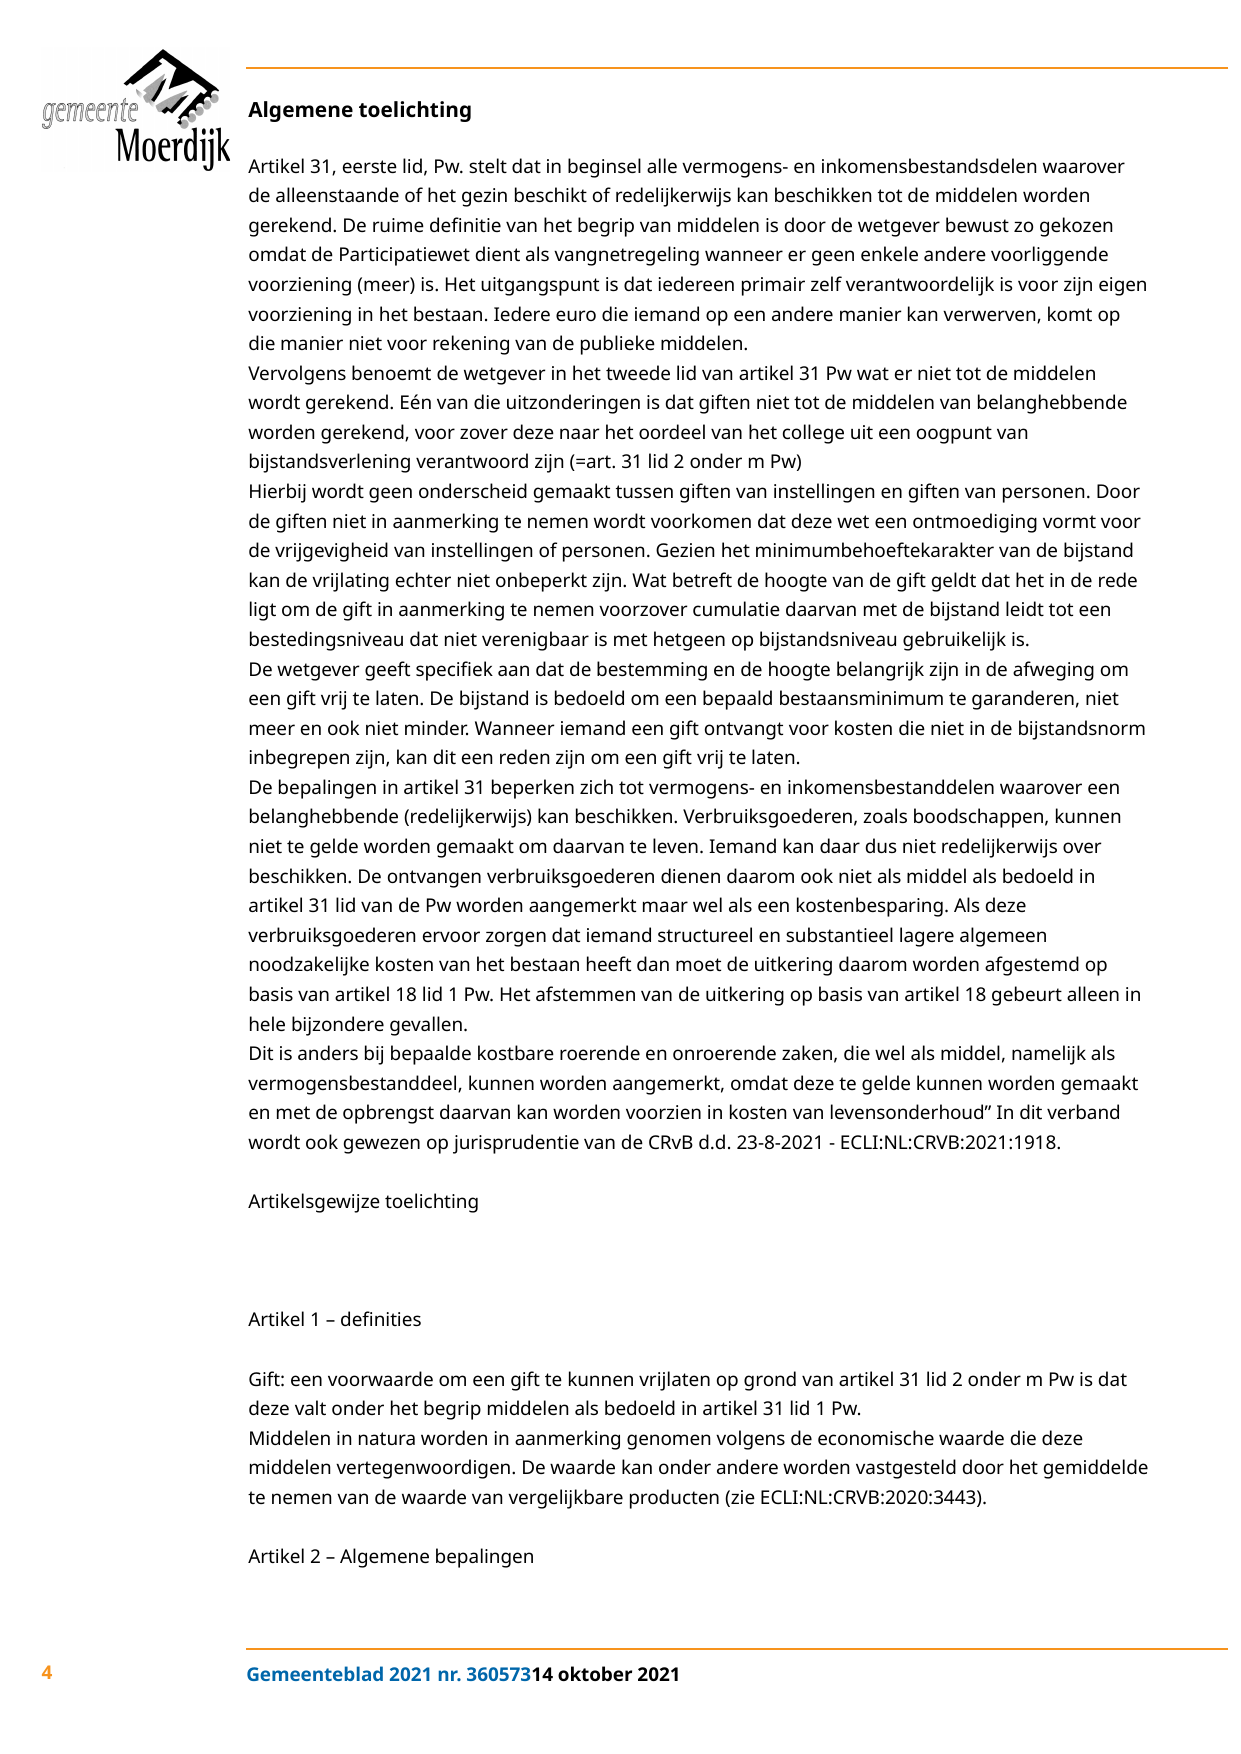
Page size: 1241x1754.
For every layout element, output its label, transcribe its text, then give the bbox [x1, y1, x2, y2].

text Artikel 31, eerste lid, Pw. stelt dat in beginsel alle vermogens- en inkomensbestandsdelen waarover de alleenstaande of het gezin beschikt of redelijkerwijs kan beschikken tot de middelen worden gerekend. De ruime definitie van het begrip van middelen is door de wetgever bewust zo gekozen omdat de Participatiewet dient als vangnetregeling wanneer er geen enkele andere voorliggende voorziening (meer) is. Het uitgangspunt is dat iedereen primair zelf verantwoordelijk is voor zijn eigen voorziening in het bestaan. Iedere euro die iemand op een andere manier kan verwerven, komt op die manier niet voor rekening van de publieke middelen. [248, 153, 1152, 356]
text Algemene toelichting [248, 95, 1152, 123]
text Dit is anders bij bepaalde kostbare roerende en onroerende zaken, die wel als middel, namelijk als vermogensbestanddeel, kunnen worden aangemerkt, omdat deze te gelde kunnen worden gemaakt en met de opbrengst daarvan kan worden voorzien in kosten van levensonderhoud” In dit verband wordt ook gewezen op jurisprudentie van de CRvB d.d. 23-8-2021 - ECLI:NL:CRVB:2021:1918. [248, 1040, 1152, 1155]
text De wetgever geeft specifiek aan dat de bestemming en de hoogte belangrijk zijn in de afweging om een gift vrij te laten. De bijstand is bedoeld om een bepaald bestaansminimum te garanderen, niet meer en ook niet minder. Wanneer iemand een gift ontvangt voor kosten die niet in de bijstandsnorm inbegrepen zijn, kan dit een reden zijn om een gift vrij te laten. [248, 656, 1152, 770]
text Middelen in natura worden in aanmerking genomen volgens de economische waarde die deze middelen vertegenwoordigen. De waarde kan onder andere worden vastgesteld door het gemiddelde te nemen van de waarde van vergelijkbare producten (zie ECLI:NL:CRVB:2020:3443). [248, 1425, 1152, 1510]
picture [41, 47, 231, 172]
text Artikel 1 – definities [248, 1307, 1152, 1332]
text Vervolgens benoemt de wetgever in het tweede lid van artikel 31 Pw wat er niet tot de middelen wordt gerekend. Eén van die uitzonderingen is dat giften niet tot de middelen van belanghebbende worden gerekend, voor zover deze naar het oordeel van het college uit een oogpunt van bijstandsverlening verantwoord zijn (=art. 31 lid 2 onder m Pw) [248, 360, 1152, 474]
text De bepalingen in artikel 31 beperken zich tot vermogens- en inkomensbestanddelen waarover een belanghebbende (redelijkerwijs) kan beschikken. Verbruiksgoederen, zoals boodschappen, kunnen niet te gelde worden gemaakt om daarvan te leven. Iemand kan daar dus niet redelijkerwijs over beschikken. De ontvangen verbruiksgoederen dienen daarom ook niet als middel als bedoeld in artikel 31 lid van de Pw worden aangemerkt maar wel als een kostenbesparing. Als deze verbruiksgoederen ervoor zorgen dat iemand structureel en substantieel lagere algemeen noodzakelijke kosten van het bestaan heeft dan moet de uitkering daarom worden afgestemd op basis van artikel 18 lid 1 Pw. Het afstemmen van de uitkering op basis van artikel 18 gebeurt alleen in hele bijzondere gevallen. [248, 774, 1152, 1037]
text Artikel 2 – Algemene bepalingen [248, 1543, 1152, 1569]
text Artikelsgewijze toelichting [248, 1188, 1152, 1214]
text Gift: een voorwaarde om een gift te kunnen vrijlaten op grond van artikel 31 lid 2 onder m Pw is dat deze valt onder het begrip middelen als bedoeld in artikel 31 lid 1 Pw. [248, 1366, 1152, 1421]
text Hierbij wordt geen onderscheid gemaakt tussen giften van instellingen en giften van personen. Door de giften niet in aanmerking te nemen wordt voorkomen dat deze wet een ontmoediging vormt voor de vrijgevigheid van instellingen of personen. Gezien het minimumbehoeftekarakter van de bijstand kan de vrijlating echter niet onbeperkt zijn. Wat betreft de hoogte van de gift geldt dat het in de rede ligt om de gift in aanmerking te nemen voorzover cumulatie daarvan met de bijstand leidt tot een bestedingsniveau dat niet verenigbaar is met hetgeen op bijstandsniveau gebruikelijk is. [248, 478, 1152, 652]
